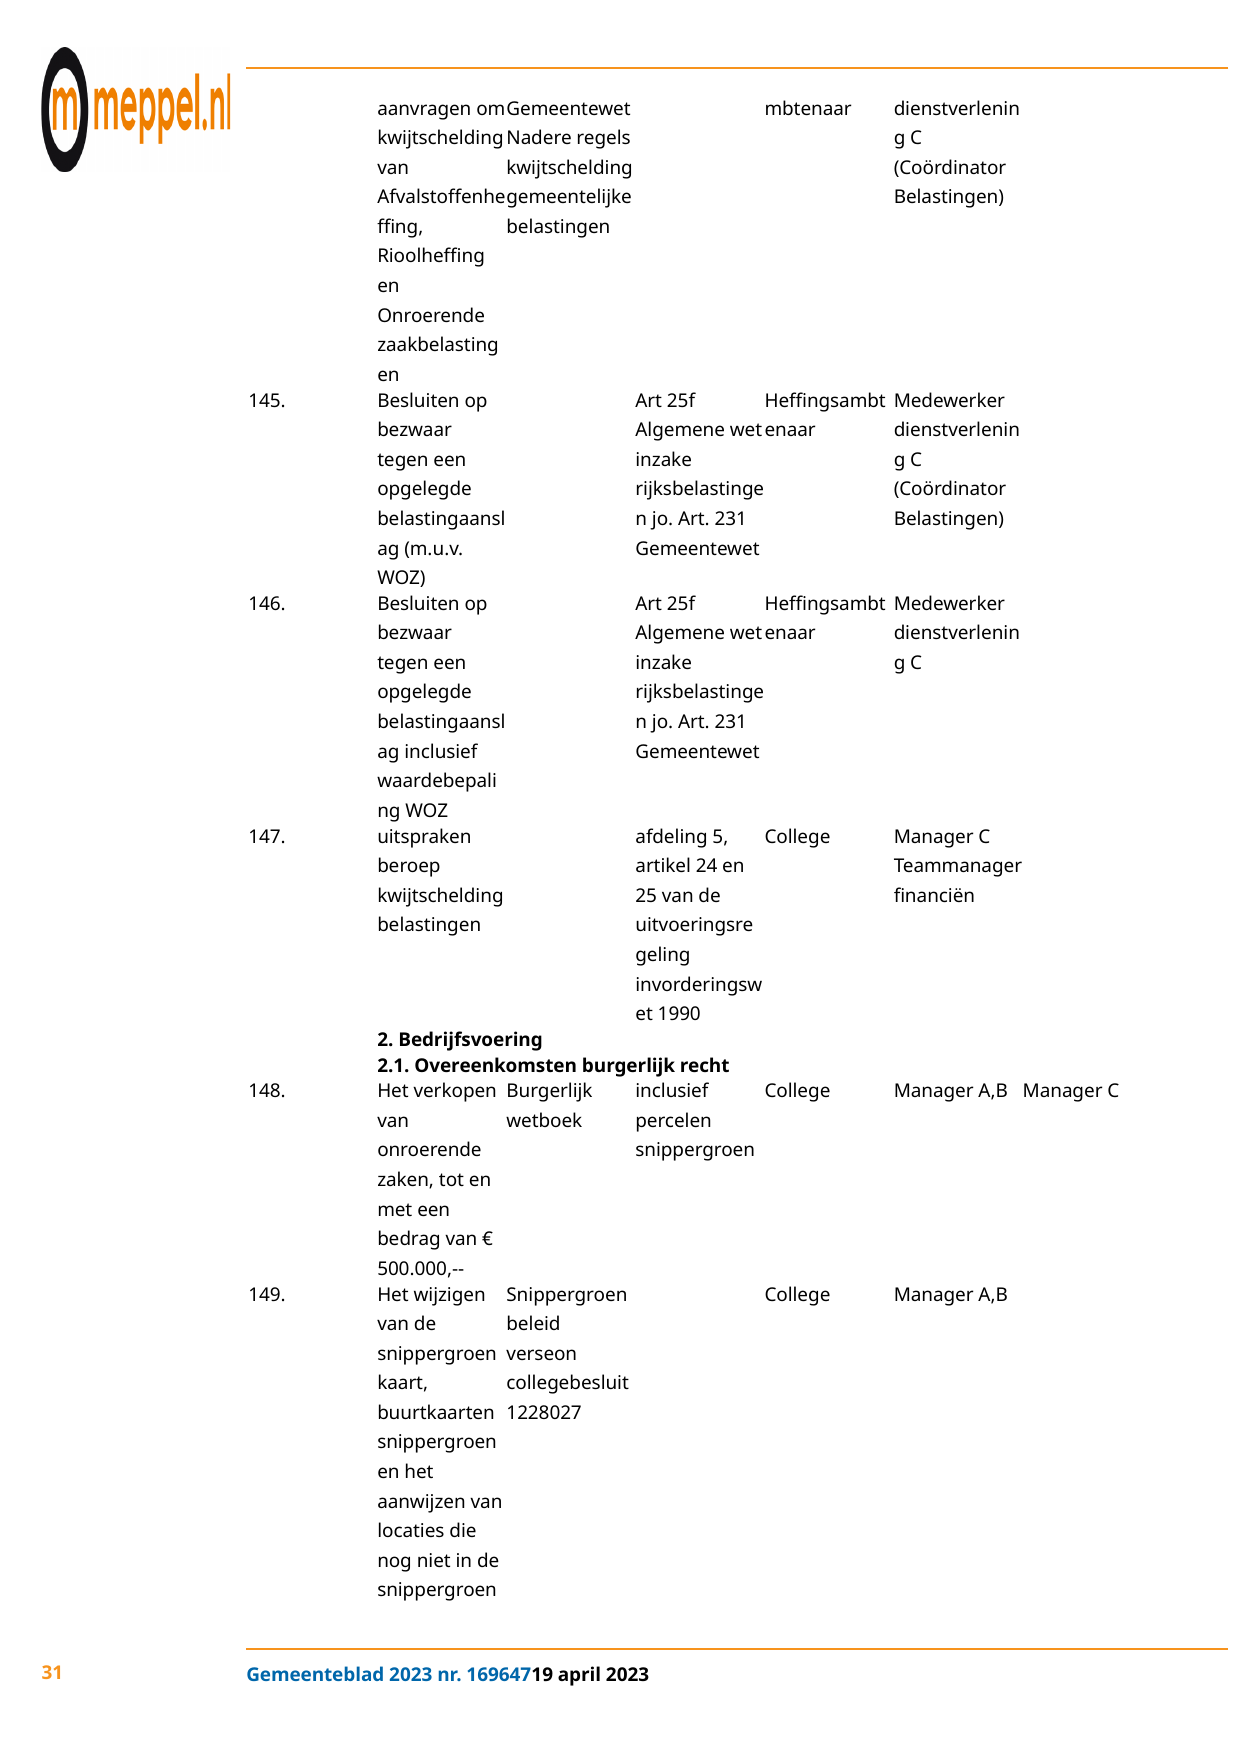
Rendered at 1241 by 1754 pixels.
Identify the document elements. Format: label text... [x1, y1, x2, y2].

table_cell [1023, 387, 1152, 590]
table_cell inclusief percelen snippergroen [635, 1078, 764, 1281]
picture [41, 47, 231, 172]
table_cell 149. [248, 1281, 377, 1602]
table_cell [635, 95, 764, 387]
table_cell Art 25f Algemene wet inzake rijksbelastingen jo. Art. 231 Gemeentewet [635, 590, 764, 823]
table_cell [248, 1052, 377, 1077]
table_cell Medewerker dienstverlening C [894, 590, 1022, 823]
table_cell Heffingsambtenaar [764, 590, 893, 823]
table_cell Burgerlijk wetboek [506, 1078, 635, 1281]
table_cell Manager A,B [894, 1281, 1022, 1602]
table_cell Manager C Teammanager financiën [894, 823, 1022, 1026]
table_cell afdeling 5, artikel 24 en 25 van de uitvoeringsregeling invorderingswet 1990 [635, 823, 764, 1026]
table_cell aanvragen om kwijtschelding van Afvalstoffenheffing, Rioolheffing en Onroerende zaakbelastingen [377, 95, 506, 387]
table_cell [506, 823, 635, 1026]
table_cell [894, 1052, 1022, 1077]
table_cell dienstverlening C (Coördinator Belastingen) [894, 95, 1022, 387]
table_cell uitspraken beroep kwijtschelding belastingen [377, 823, 506, 1026]
table_cell College [764, 1078, 893, 1281]
table_cell Het verkopen van onroerende zaken, tot en met een bedrag van € 500.000,-- [377, 1078, 506, 1281]
table_cell mbtenaar [764, 95, 893, 387]
table_cell [506, 387, 635, 590]
table_cell Heffingsambtenaar [764, 387, 893, 590]
table_cell [1023, 590, 1152, 823]
table_cell [1023, 1052, 1152, 1077]
table_cell 146. [248, 590, 377, 823]
table_cell Snippergroenbeleid verseon collegebesluit 1228027 [506, 1281, 635, 1602]
table_cell Gemeentewet Nadere regels kwijtschelding gemeentelijke belastingen [506, 95, 635, 387]
table_cell Het wijzigen van de snippergroenkaart, buurtkaarten snippergroen en het aanwijzen van locaties die nog niet in de snippergroen [377, 1281, 506, 1602]
table_cell Art 25f Algemene wet inzake rijksbelastingen jo. Art. 231 Gemeentewet [635, 387, 764, 590]
table_cell Besluiten op bezwaar tegen een opgelegde belastingaanslag (m.u.v. WOZ) [377, 387, 506, 590]
table_cell 145. [248, 387, 377, 590]
table_cell Manager C [1023, 1078, 1152, 1281]
table_cell Manager A,B [894, 1078, 1022, 1281]
table_cell [635, 1026, 764, 1052]
table_cell [1023, 1281, 1152, 1602]
table_cell [894, 1026, 1022, 1052]
table_cell Medewerker dienstverlening C (Coördinator Belastingen) [894, 387, 1022, 590]
table_cell 147. [248, 823, 377, 1026]
table_cell [248, 1026, 377, 1052]
table_cell [1023, 1026, 1152, 1052]
table_cell 2.1. Overeenkomsten burgerlijk recht [377, 1052, 764, 1077]
table_cell 2. Bedrijfsvoering [377, 1026, 635, 1052]
table_cell 148. [248, 1078, 377, 1281]
table_cell [764, 1052, 893, 1077]
table_cell [506, 590, 635, 823]
table_cell Besluiten op bezwaar tegen een opgelegde belastingaanslag inclusief waardebepaling WOZ [377, 590, 506, 823]
table_cell [764, 1026, 893, 1052]
table_cell [635, 1281, 764, 1602]
table_cell [1023, 95, 1152, 387]
table_cell [248, 95, 377, 387]
table_cell College [764, 1281, 893, 1602]
table_cell College [764, 823, 893, 1026]
table_cell [1023, 823, 1152, 1026]
